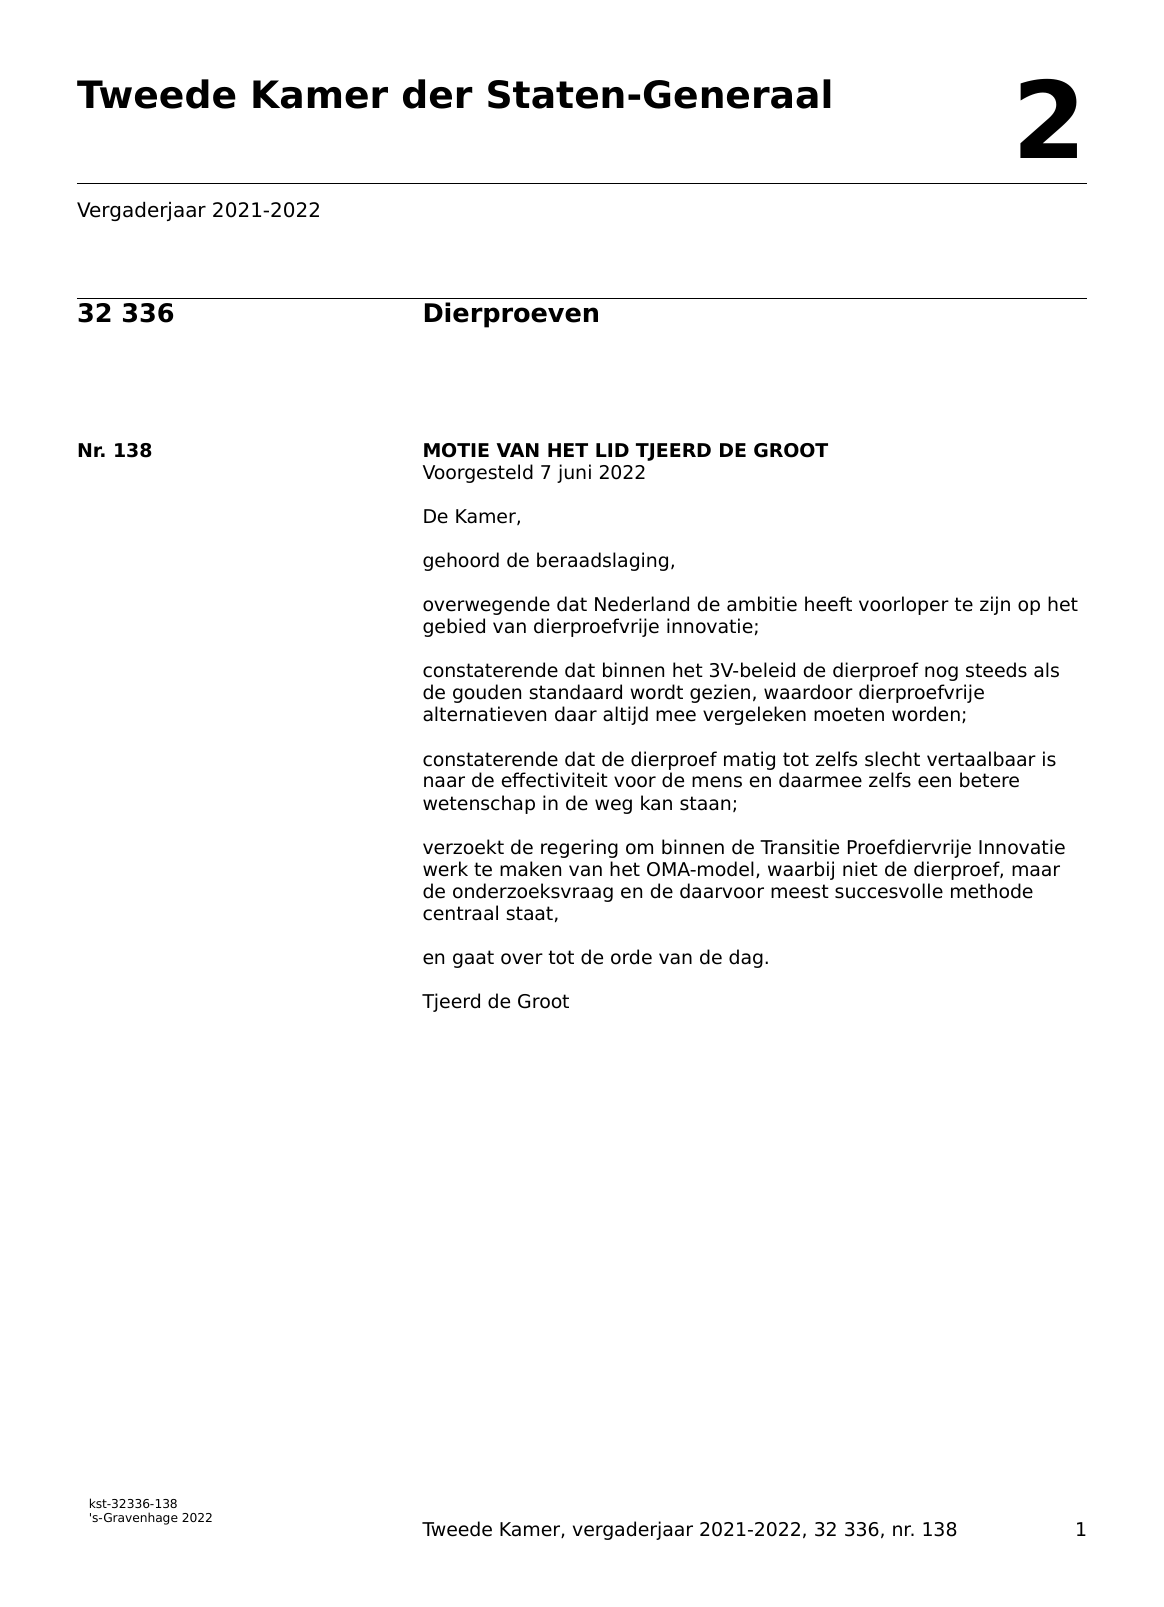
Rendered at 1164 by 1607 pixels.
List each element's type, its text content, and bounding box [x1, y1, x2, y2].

text kst-32336-138 [88, 1497, 323, 1511]
subtitle Nr. 138 MOTIE VAN HET LID TJEERD DE GROOT [77, 440, 1087, 462]
text gehoord de beraadslaging, [422, 550, 1087, 572]
text constaterende dat binnen het 3V-beleid de dierproef nog steeds als de gouden standaard wordt gezien, waardoor dierproefvrije alternatieven daar altijd mee vergeleken moeten worden; [422, 660, 1087, 726]
table_header Tweede Kamer der Staten-Generaal [77, 59, 886, 183]
text verzoekt de regering om binnen de Transitie Proefdiervrije Innovatie werk te maken van het OMA-model, waarbij niet de dierproef, maar de onderzoeksvraag en de daarvoor meest succesvolle methode centraal staat, [422, 837, 1087, 924]
text constaterende dat de dierproef matig tot zelfs slecht vertaalbaar is naar de effectiviteit voor de mens en daarmee zelfs een betere wetenschap in de weg kan staan; [422, 748, 1087, 814]
text 's-Gravenhage 2022 [88, 1511, 323, 1525]
text Tjeerd de Groot [422, 991, 1087, 1013]
table_header 2 [886, 59, 1087, 183]
text overwegende dat Nederland de ambitie heeft voorloper te zijn op het gebied van dierproefvrije innovatie; [422, 594, 1087, 638]
subtitle 32 336 Dierproeven [77, 299, 1087, 329]
table_cell Vergaderjaar 2021-2022 [77, 184, 1087, 298]
text Voorgesteld 7 juni 2022 [422, 462, 1087, 484]
text De Kamer, [422, 506, 1087, 528]
text en gaat over tot de orde van de dag. [422, 947, 1087, 969]
